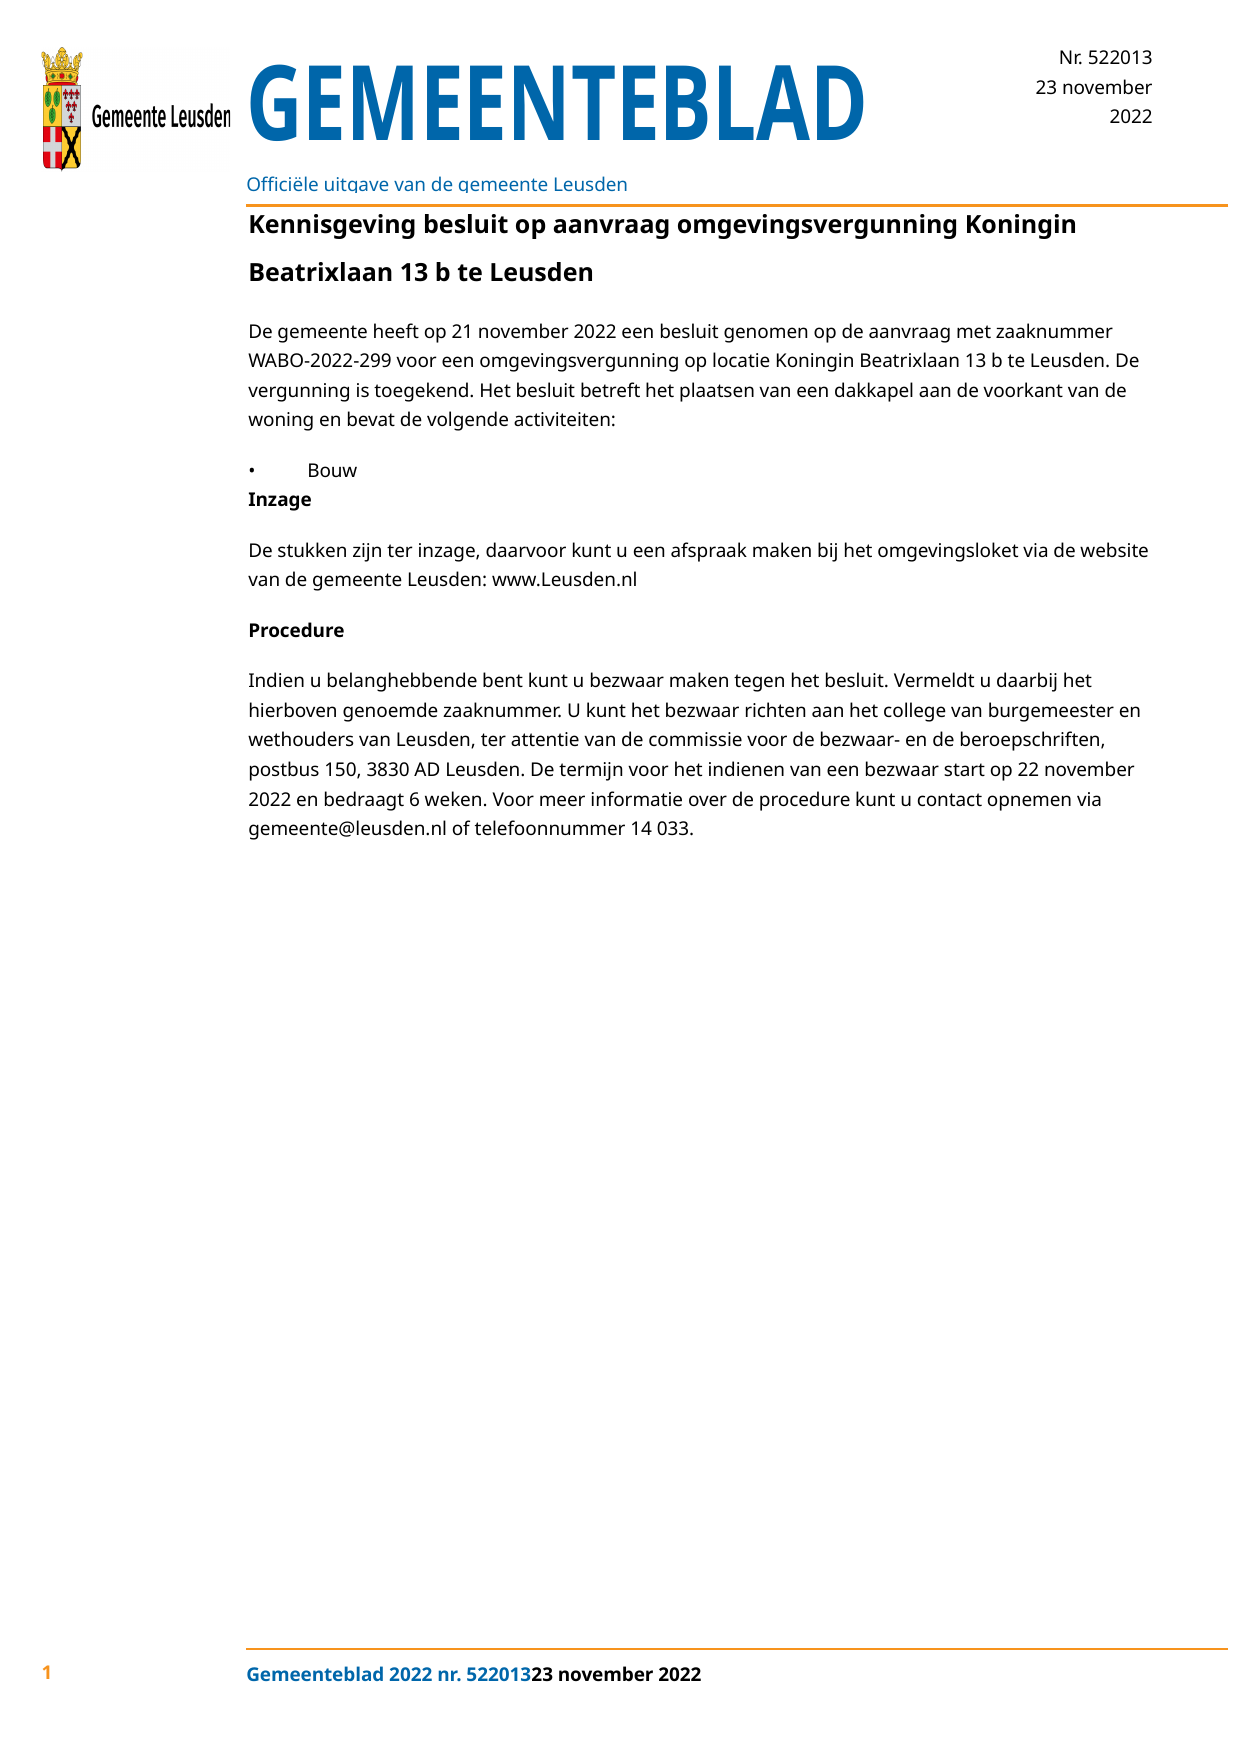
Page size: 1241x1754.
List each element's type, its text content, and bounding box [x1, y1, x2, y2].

text De gemeente heeft op 21 november 2022 een besluit genomen op de aanvraag met zaaknummer WABO-2022-299 voor een omgevingsvergunning op locatie Koningin Beatrixlaan 13 b te Leusden. De vergunning is toegekend. Het besluit betreft het plaatsen van een dakkapel aan de voorkant van de woning en bevat de volgende activiteiten: [248, 318, 1152, 432]
list Bouw [248, 457, 1152, 483]
text Inzage [248, 487, 1152, 512]
text Kennisgeving besluit op aanvraag omgevingsvergunning Koningin Beatrixlaan 13 b te Leusden [248, 207, 1152, 288]
picture [41, 47, 231, 172]
text Procedure [248, 617, 1152, 643]
text De stukken zijn ter inzage, daarvoor kunt u een afspraak maken bij het omgevingsloket via de website van de gemeente Leusden: www.Leusden.nl [248, 537, 1152, 592]
text Indien u belanghebbende bent kunt u bezwaar maken tegen het besluit. Vermeldt u daarbij het hierboven genoemde zaaknummer. U kunt het bezwaar richten aan het college van burgemeester en wethouders van Leusden, ter attentie van de commissie voor de bezwaar- en de beroepschriften, postbus 150, 3830 AD Leusden. De termijn voor het indienen van een bezwaar start op 22 november 2022 en bedraagt 6 weken. Voor meer informatie over de procedure kunt u contact opnemen via gemeente@leusden.nl of telefoonnummer 14 033. [248, 667, 1152, 841]
